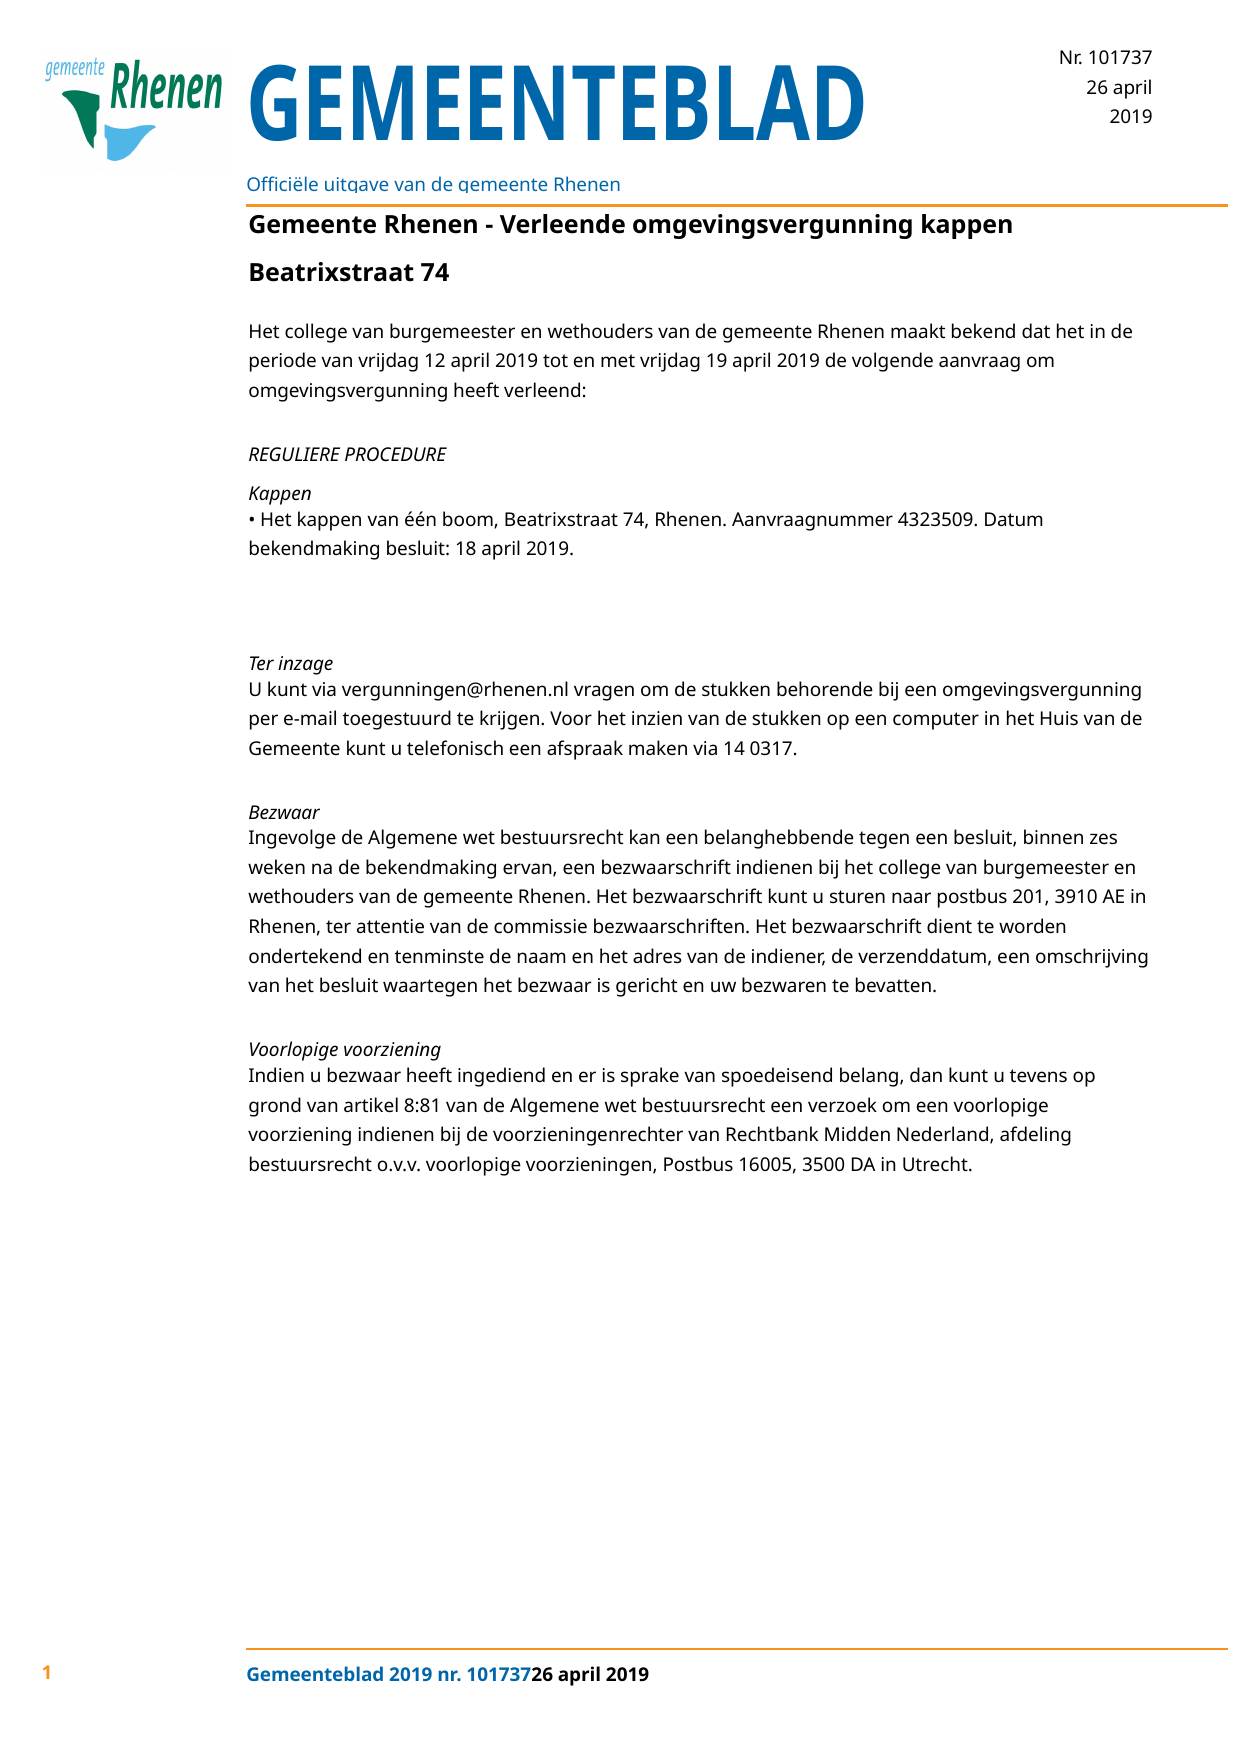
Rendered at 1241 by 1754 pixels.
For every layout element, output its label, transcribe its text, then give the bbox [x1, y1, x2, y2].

text Het college van burgemeester en wethouders van de gemeente Rhenen maakt bekend dat het in de periode van vrijdag 12 april 2019 tot en met vrijdag 19 april 2019 de volgende aanvraag om omgevingsvergunning heeft verleend: [248, 318, 1152, 403]
text Bezwaar [248, 799, 1152, 824]
text • Het kappen van één boom, Beatrixstraat 74, Rhenen. Aanvraagnummer 4323509. Datum bekendmaking besluit: 18 april 2019. [248, 506, 1152, 561]
text Ter inzage [248, 650, 1152, 676]
text U kunt via vergunningen@rhenen.nl vragen om de stukken behorende bij een omgevingsvergunning per e-mail toegestuurd te krijgen. Voor het inzien van de stukken op een computer in het Huis van de Gemeente kunt u telefonisch een afspraak maken via 14 0317. [248, 676, 1152, 761]
text Gemeente Rhenen - Verleende omgevingsvergunning kappen Beatrixstraat 74 [248, 207, 1152, 288]
text Indien u bezwaar heeft ingediend en er is sprake van spoedeisend belang, dan kunt u tevens op grond van artikel 8:81 van de Algemene wet bestuursrecht een verzoek om een voorlopige voorziening indienen bij de voorzieningenrechter van Rechtbank Midden Nederland, afdeling bestuursrecht o.v.v. voorlopige voorzieningen, Postbus 16005, 3500 DA in Utrecht. [248, 1062, 1152, 1177]
text Voorlopige voorziening [248, 1036, 1152, 1062]
text REGULIERE PROCEDURE [248, 441, 1152, 467]
text Ingevolge de Algemene wet bestuursrecht kan een belanghebbende tegen een besluit, binnen zes weken na de bekendmaking ervan, een bezwaarschrift indienen bij het college van burgemeester en wethouders van de gemeente Rhenen. Het bezwaarschrift kunt u sturen naar postbus 201, 3910 AE in Rhenen, ter attentie van de commissie bezwaarschriften. Het bezwaarschrift dient te worden ondertekend en tenminste de naam en het adres van de indiener, de verzenddatum, een omschrijving van het besluit waartegen het bezwaar is gericht en uw bezwaren te bevatten. [248, 824, 1152, 998]
text Kappen [248, 480, 1152, 506]
picture [41, 47, 231, 172]
